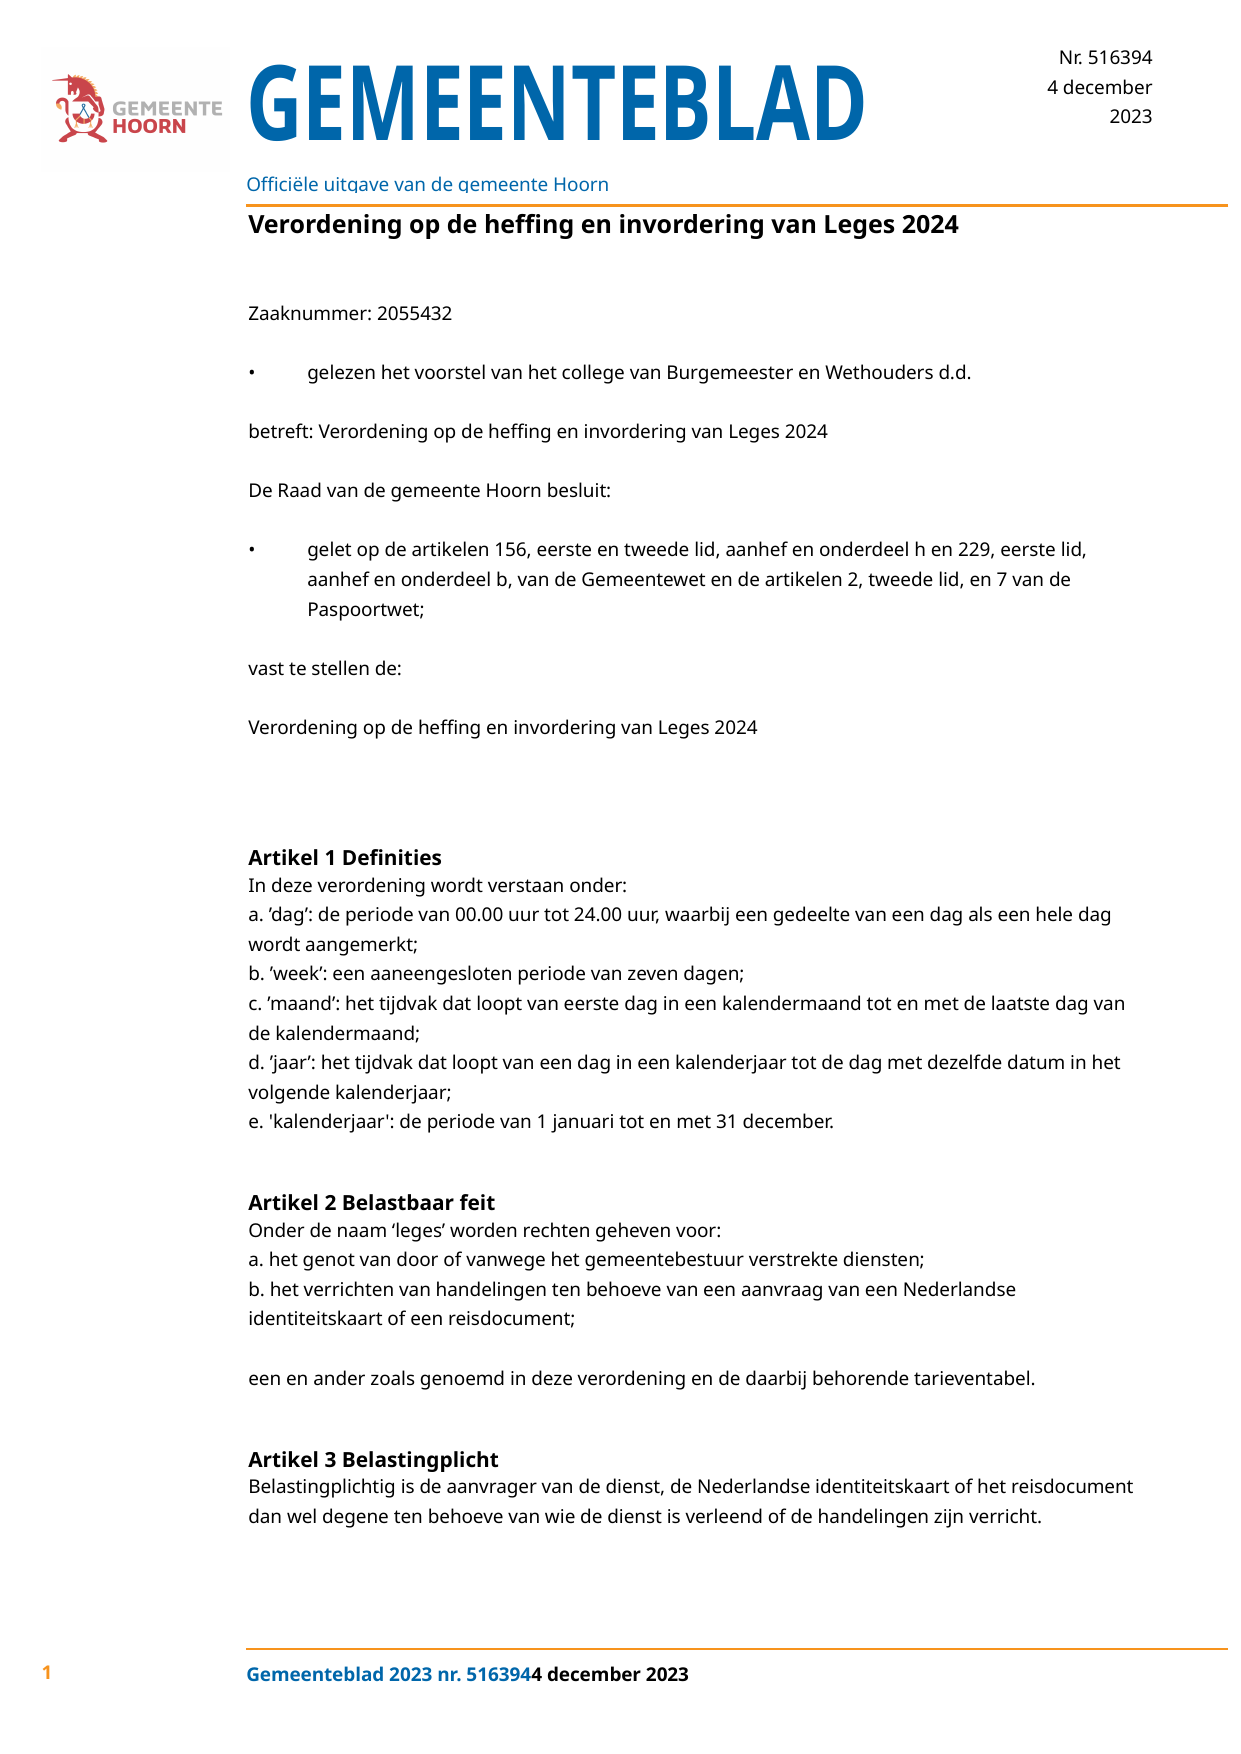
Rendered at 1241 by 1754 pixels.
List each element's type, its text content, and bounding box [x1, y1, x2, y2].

list gelezen het voorstel van het college van Burgemeester en Wethouders d.d. [248, 359, 1152, 385]
text De Raad van de gemeente Hoorn besluit: [248, 477, 1152, 503]
text Verordening op de heffing en invordering van Leges 2024 [248, 207, 1152, 241]
list gelet op de artikelen 156, eerste en tweede lid, aanhef en onderdeel h en 229, eerste lid, aanhef en onderdeel b, van de Gemeentewet en de artikelen 2, tweede lid, en 7 van de Paspoortwet; [248, 537, 1152, 621]
text Artikel 3 Belastingplicht [248, 1445, 1152, 1473]
picture [41, 47, 231, 172]
text Onder de naam ‘leges’ worden rechten geheven voor: [248, 1217, 1152, 1243]
text d. ’jaar’: het tijdvak dat loopt van een dag in een kalenderjaar tot de dag met dezelfde datum in het volgende kalenderjaar; [248, 1049, 1152, 1104]
text a. het genot van door of vanwege het gemeentebestuur verstrekte diensten; [248, 1246, 1152, 1272]
text a. ’dag’: de periode van 00.00 uur tot 24.00 uur, waarbij een gedeelte van een dag als een hele dag wordt aangemerkt; [248, 901, 1152, 957]
text een en ander zoals genoemd in deze verordening en de daarbij behorende tarieventabel. [248, 1365, 1152, 1391]
text c. ’maand’: het tijdvak dat loopt van eerste dag in een kalendermaand tot en met de laatste dag van de kalendermaand; [248, 990, 1152, 1045]
text Artikel 1 Definities [248, 843, 1152, 872]
text Verordening op de heffing en invordering van Leges 2024 [248, 714, 1152, 740]
text Artikel 2 Belastbaar feit [248, 1188, 1152, 1217]
text Belastingplichtig is de aanvrager van de dienst, de Nederlandse identiteitskaart of het reisdocument dan wel degene ten behoeve van wie de dienst is verleend of de handelingen zijn verricht. [248, 1473, 1152, 1528]
text b. het verrichten van handelingen ten behoeve van een aanvraag van een Nederlandse identiteitskaart of een reisdocument; [248, 1276, 1152, 1331]
text Zaaknummer: 2055432 [248, 300, 1152, 326]
text e. 'kalenderjaar': de periode van 1 januari tot en met 31 december. [248, 1108, 1152, 1134]
text b. ’week’: een aaneengesloten periode van zeven dagen; [248, 961, 1152, 986]
text In deze verordening wordt verstaan onder: [248, 872, 1152, 897]
text betreft: Verordening op de heffing en invordering van Leges 2024 [248, 418, 1152, 444]
text vast te stellen de: [248, 655, 1152, 681]
